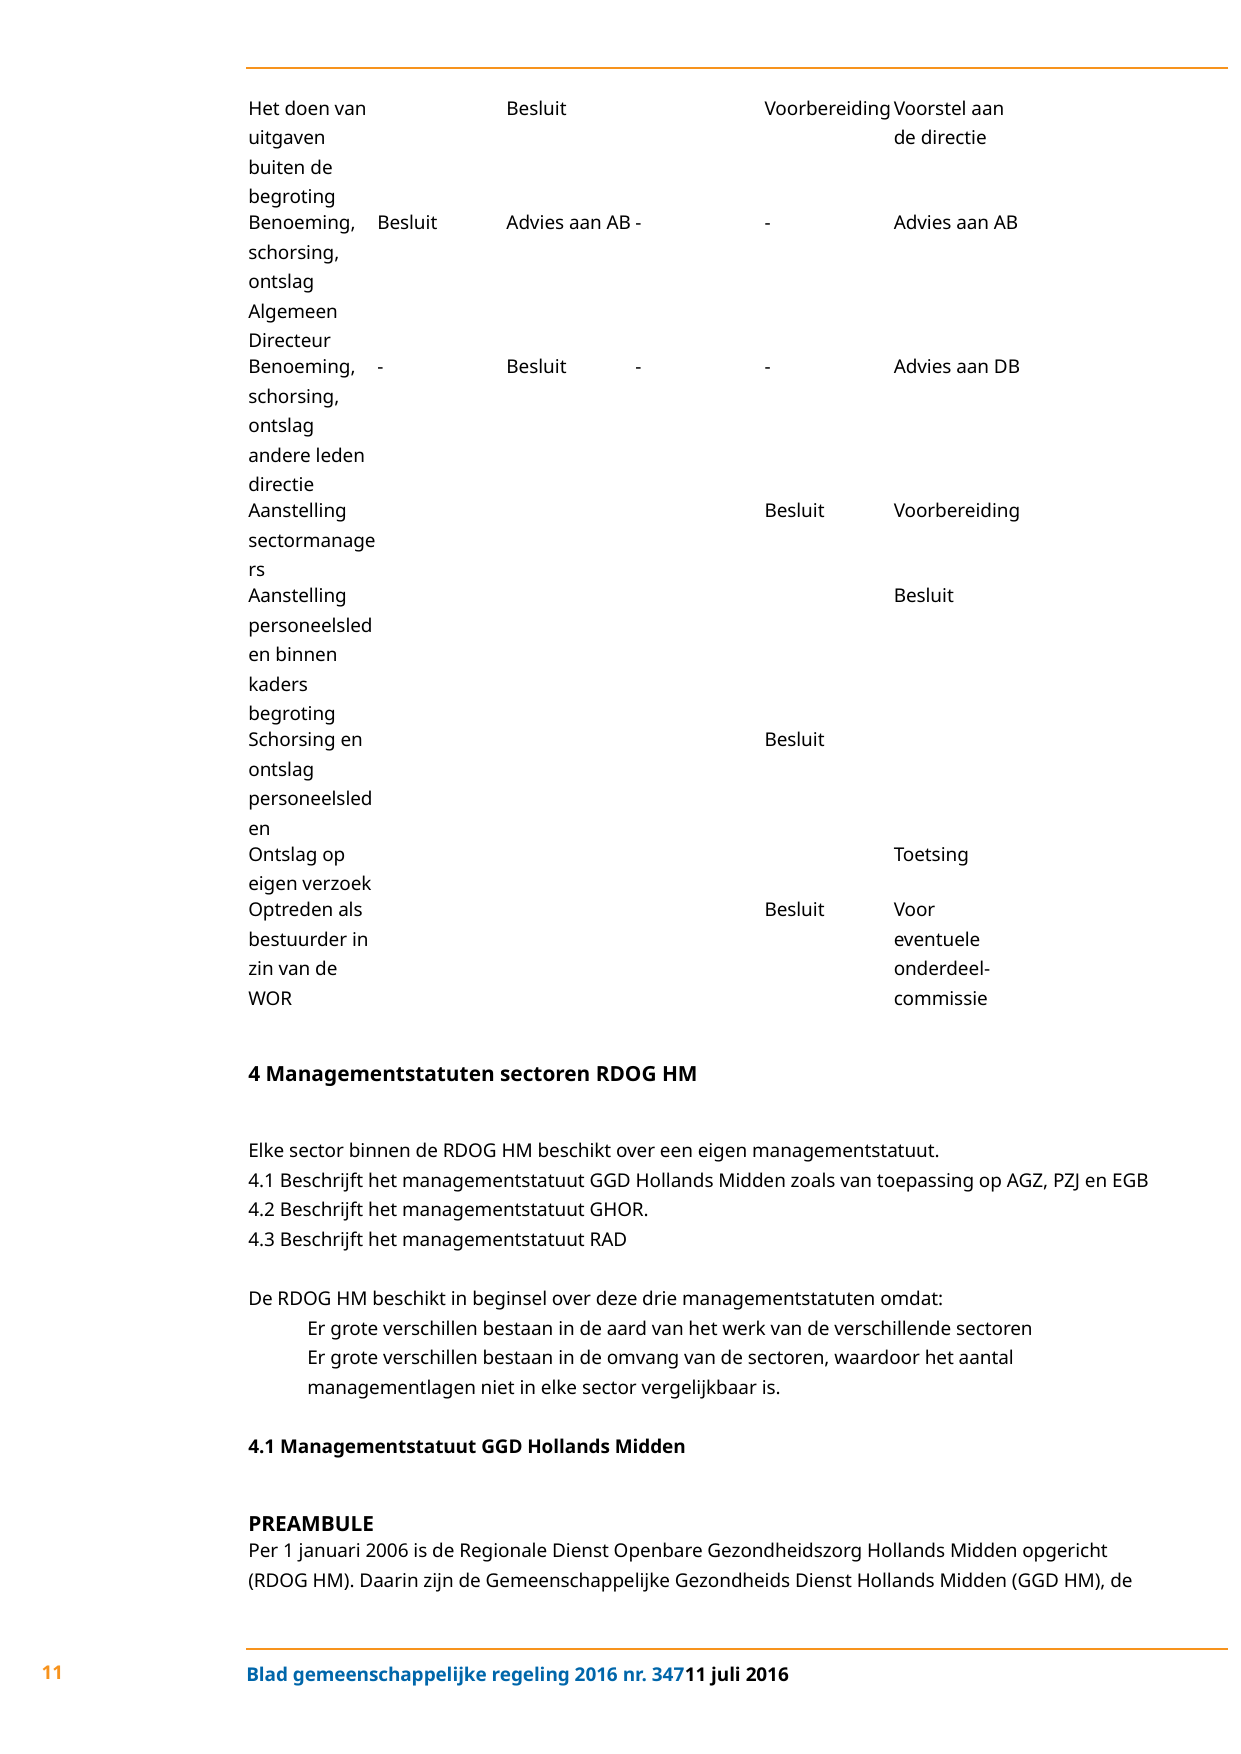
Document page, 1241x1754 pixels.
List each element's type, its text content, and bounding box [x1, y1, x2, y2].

table_cell Besluit [764, 896, 893, 1011]
table_cell [764, 841, 893, 896]
text 4 Managementstatuten sectoren RDOG HM [248, 1059, 1152, 1088]
table_cell Aanstelling sectormanagers [248, 498, 377, 582]
table_cell - [635, 209, 764, 353]
table_cell [377, 95, 506, 209]
text 4.1 Managementstatuut GGD Hollands Midden [248, 1433, 1152, 1459]
table_cell [1023, 582, 1152, 726]
table_cell [506, 582, 635, 726]
text Elke sector binnen de RDOG HM beschikt over een eigen managementstatuut. [248, 1137, 1152, 1163]
table_cell Optreden als bestuurder in zin van de WOR [248, 896, 377, 1011]
table_cell [377, 726, 506, 841]
table_cell Besluit [894, 582, 1022, 726]
table_cell [764, 582, 893, 726]
table_cell [506, 841, 635, 896]
picture [41, 47, 231, 172]
table_cell Voorstel aan de directie [894, 95, 1022, 209]
table_cell [377, 841, 506, 896]
text PREAMBULE [248, 1509, 1152, 1538]
table_cell [1023, 353, 1152, 497]
table_cell [506, 498, 635, 582]
table_cell - [377, 353, 506, 497]
table_cell [1023, 498, 1152, 582]
list Er grote verschillen bestaan in de omvang van de sectoren, waardoor het aantal managementlagen niet in elke sector vergelijkbaar is. [248, 1344, 1152, 1399]
table_cell Voor eventuele onderdeel-commissie [894, 896, 1022, 1011]
table_cell Aanstelling personeelsleden binnen kaders begroting [248, 582, 377, 726]
table_cell [1023, 841, 1152, 896]
text Per 1 januari 2006 is de Regionale Dienst Openbare Gezondheidszorg Hollands Midden opgericht (RDOG HM). Daarin zijn de Gemeenschappelijke Gezondheids Dienst Hollands Midden (GGD HM), de [248, 1538, 1152, 1593]
table_cell [894, 726, 1022, 841]
table_cell Voorbereiding [764, 95, 893, 209]
table_cell [1023, 896, 1152, 1011]
table_cell [377, 498, 506, 582]
table_cell - [764, 209, 893, 353]
text 4.1 Beschrijft het managementstatuut GGD Hollands Midden zoals van toepassing op AGZ, PZJ en EGB [248, 1167, 1152, 1192]
text 4.2 Beschrijft het managementstatuut GHOR. [248, 1196, 1152, 1222]
table_cell [1023, 726, 1152, 841]
table_cell [635, 498, 764, 582]
table_cell Benoeming, schorsing, ontslag andere leden directie [248, 353, 377, 497]
table_cell [377, 582, 506, 726]
table_cell Advies aan AB [506, 209, 635, 353]
text De RDOG HM beschikt in beginsel over deze drie managementstatuten omdat: [248, 1285, 1152, 1311]
table_cell [1023, 95, 1152, 209]
table_cell Besluit [506, 353, 635, 497]
table_cell Besluit [377, 209, 506, 353]
table_cell Advies aan AB [894, 209, 1022, 353]
table_cell Besluit [764, 498, 893, 582]
table_cell Besluit [764, 726, 893, 841]
table_cell [506, 726, 635, 841]
table_cell Advies aan DB [894, 353, 1022, 497]
table_cell - [764, 353, 893, 497]
table_cell Schorsing en ontslag personeelsleden [248, 726, 377, 841]
table_cell [506, 896, 635, 1011]
table_cell Ontslag op eigen verzoek [248, 841, 377, 896]
table_cell [635, 841, 764, 896]
table_cell [635, 95, 764, 209]
table_cell Voorbereiding [894, 498, 1022, 582]
table_cell - [635, 353, 764, 497]
table_cell Toetsing [894, 841, 1022, 896]
text 4.3 Beschrijft het managementstatuut RAD [248, 1226, 1152, 1252]
list Er grote verschillen bestaan in de aard van het werk van de verschillende sectoren [248, 1315, 1152, 1340]
table_cell [635, 582, 764, 726]
table_cell [635, 896, 764, 1011]
table_cell [635, 726, 764, 841]
table_cell Benoeming, schorsing, ontslag Algemeen Directeur [248, 209, 377, 353]
table_cell Besluit [506, 95, 635, 209]
table_cell Het doen van uitgaven buiten de begroting [248, 95, 377, 209]
table_cell [377, 896, 506, 1011]
table_cell [1023, 209, 1152, 353]
